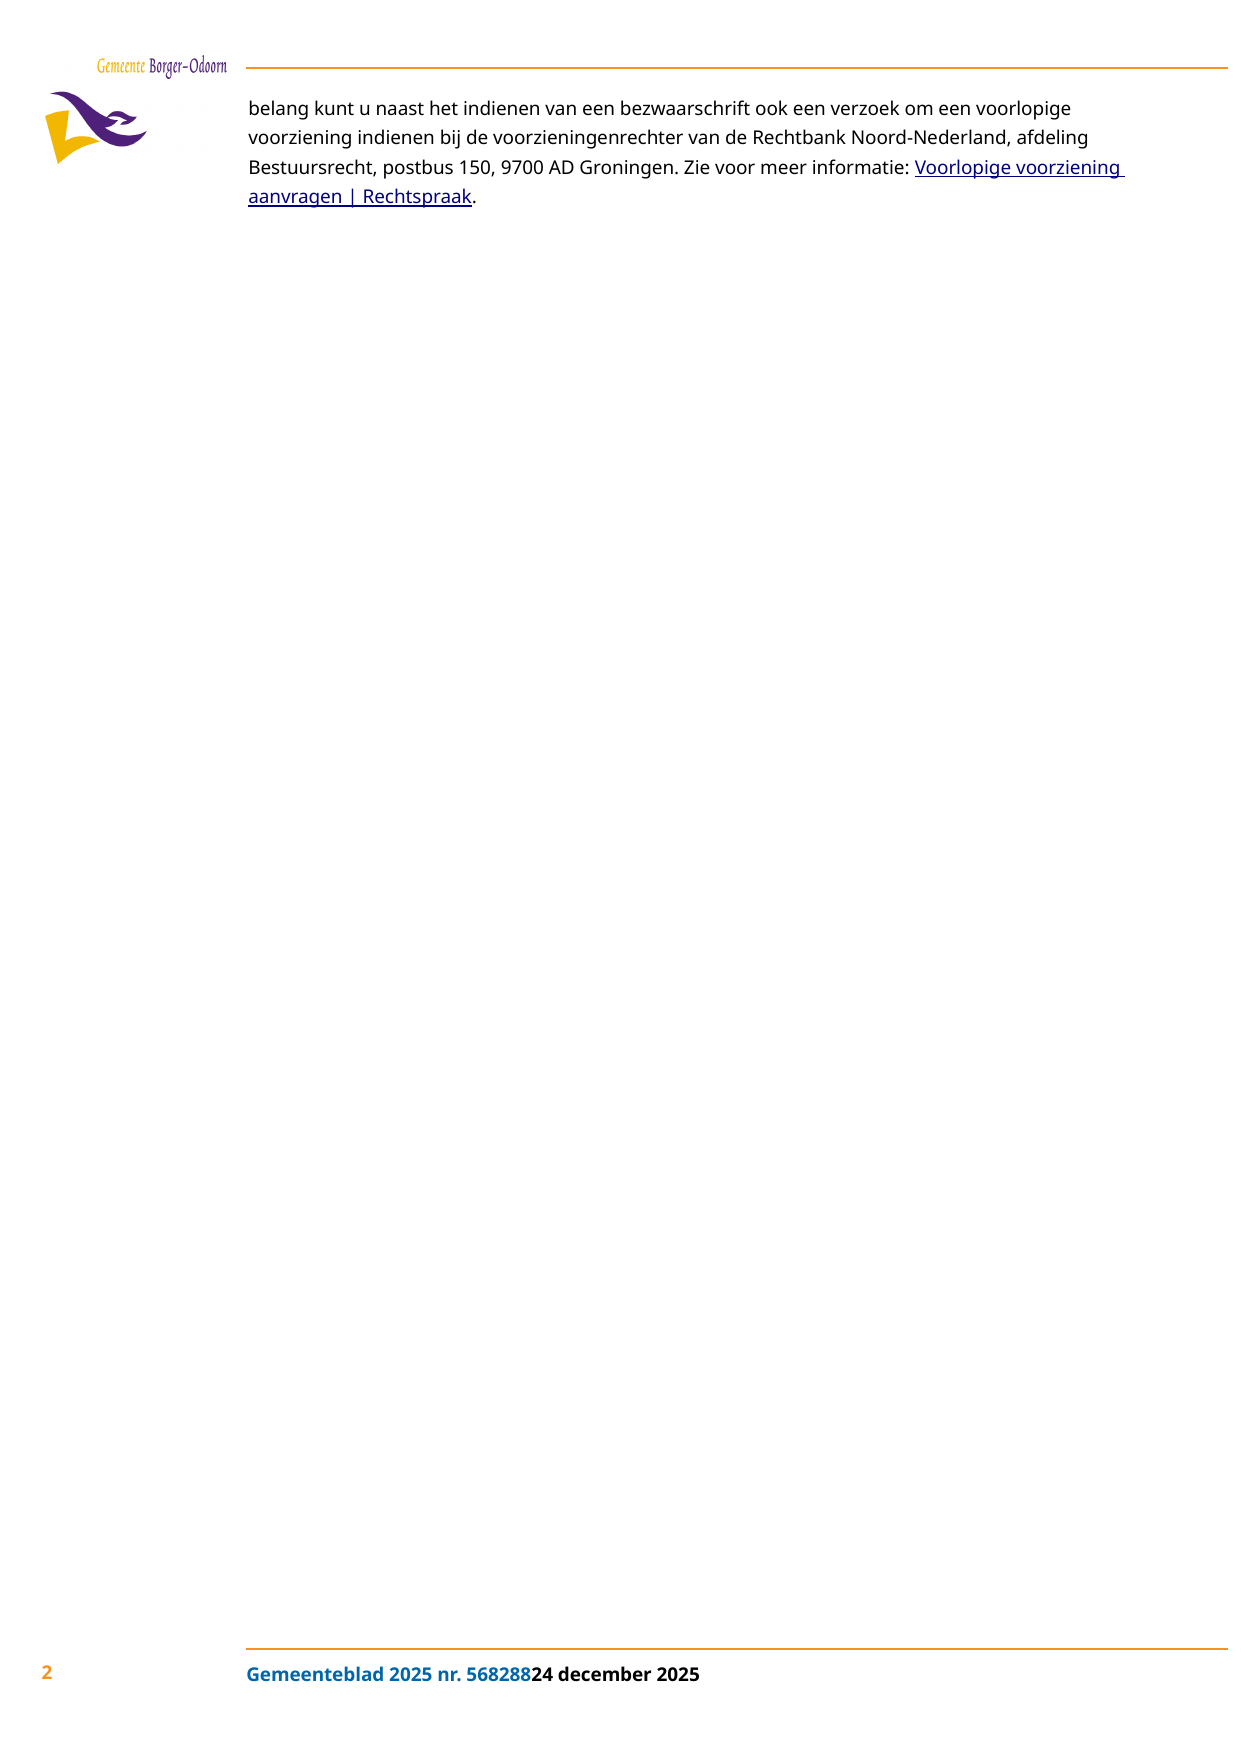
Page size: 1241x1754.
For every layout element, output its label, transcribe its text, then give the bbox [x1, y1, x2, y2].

text belang kunt u naast het indienen van een bezwaarschrift ook een verzoek om een voorlopige voorziening indienen bij de voorzieningenrechter van de Rechtbank Noord-Nederland, afdeling Bestuursrecht, postbus 150, 9700 AD Groningen. Zie voor meer informatie: Voorlopige voorziening aanvragen | Rechtspraak. [248, 95, 1152, 209]
picture [41, 47, 231, 172]
